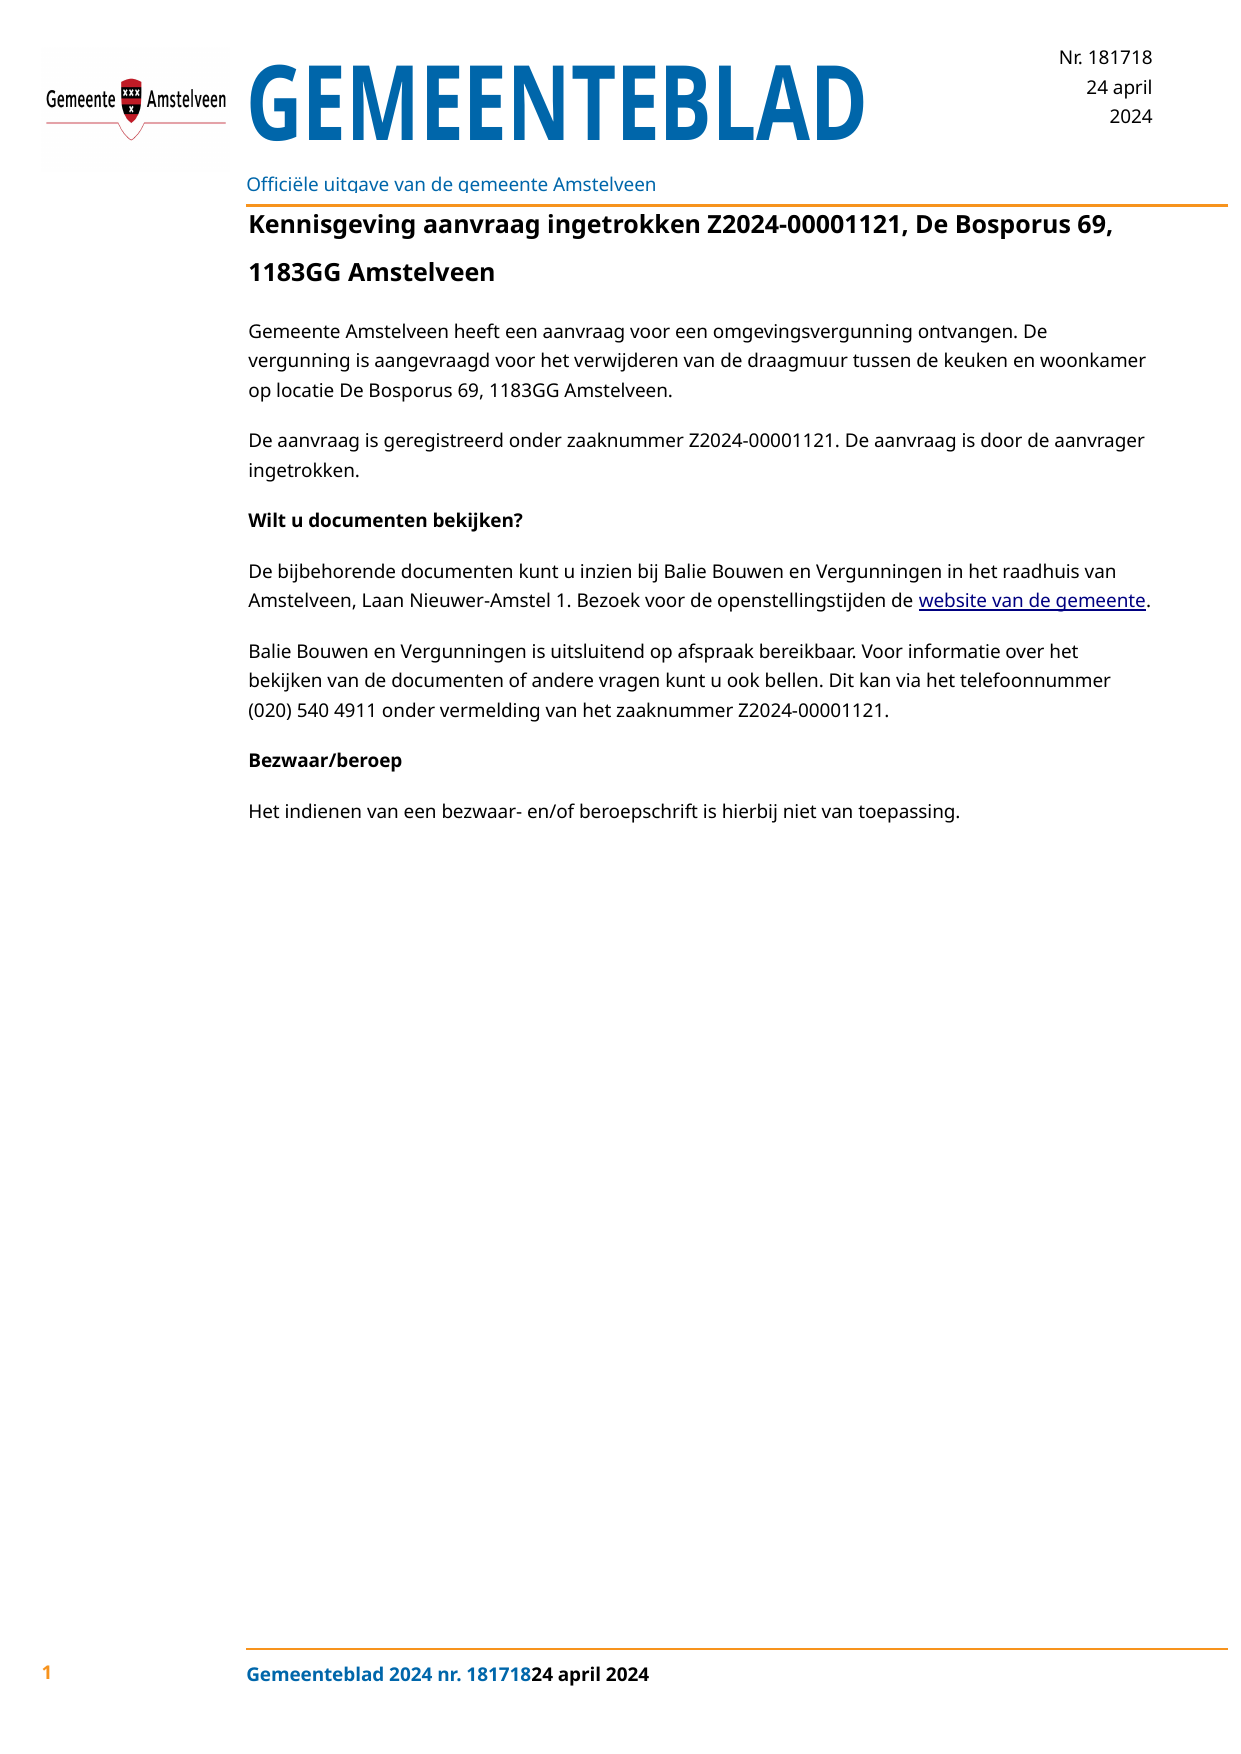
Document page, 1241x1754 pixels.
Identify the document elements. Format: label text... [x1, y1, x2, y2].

text Gemeente Amstelveen heeft een aanvraag voor een omgevingsvergunning ontvangen. De vergunning is aangevraagd voor het verwijderen van de draagmuur tussen de keuken en woonkamer op locatie De Bosporus 69, 1183GG Amstelveen. [248, 318, 1152, 403]
text Het indienen van een bezwaar- en/of beroepschrift is hierbij niet van toepassing. [248, 798, 1152, 824]
text De bijbehorende documenten kunt u inzien bij Balie Bouwen en Vergunningen in het raadhuis van Amstelveen, Laan Nieuwer-Amstel 1. Bezoek voor de openstellingstijden de website van de gemeente. [248, 558, 1152, 613]
picture [41, 47, 231, 172]
text Bezwaar/beroep [248, 747, 1152, 773]
text De aanvraag is geregistreerd onder zaaknummer Z2024-00001121. De aanvraag is door de aanvrager ingetrokken. [248, 427, 1152, 483]
text Kennisgeving aanvraag ingetrokken Z2024-00001121, De Bosporus 69, 1183GG Amstelveen [248, 207, 1152, 288]
text Wilt u documenten bekijken? [248, 507, 1152, 533]
text Balie Bouwen en Vergunningen is uitsluitend op afspraak bereikbaar. Voor informatie over het bekijken van de documenten of andere vragen kunt u ook bellen. Dit kan via het telefoonnummer (020) 540 4911 onder vermelding van het zaaknummer Z2024-00001121. [248, 638, 1152, 723]
